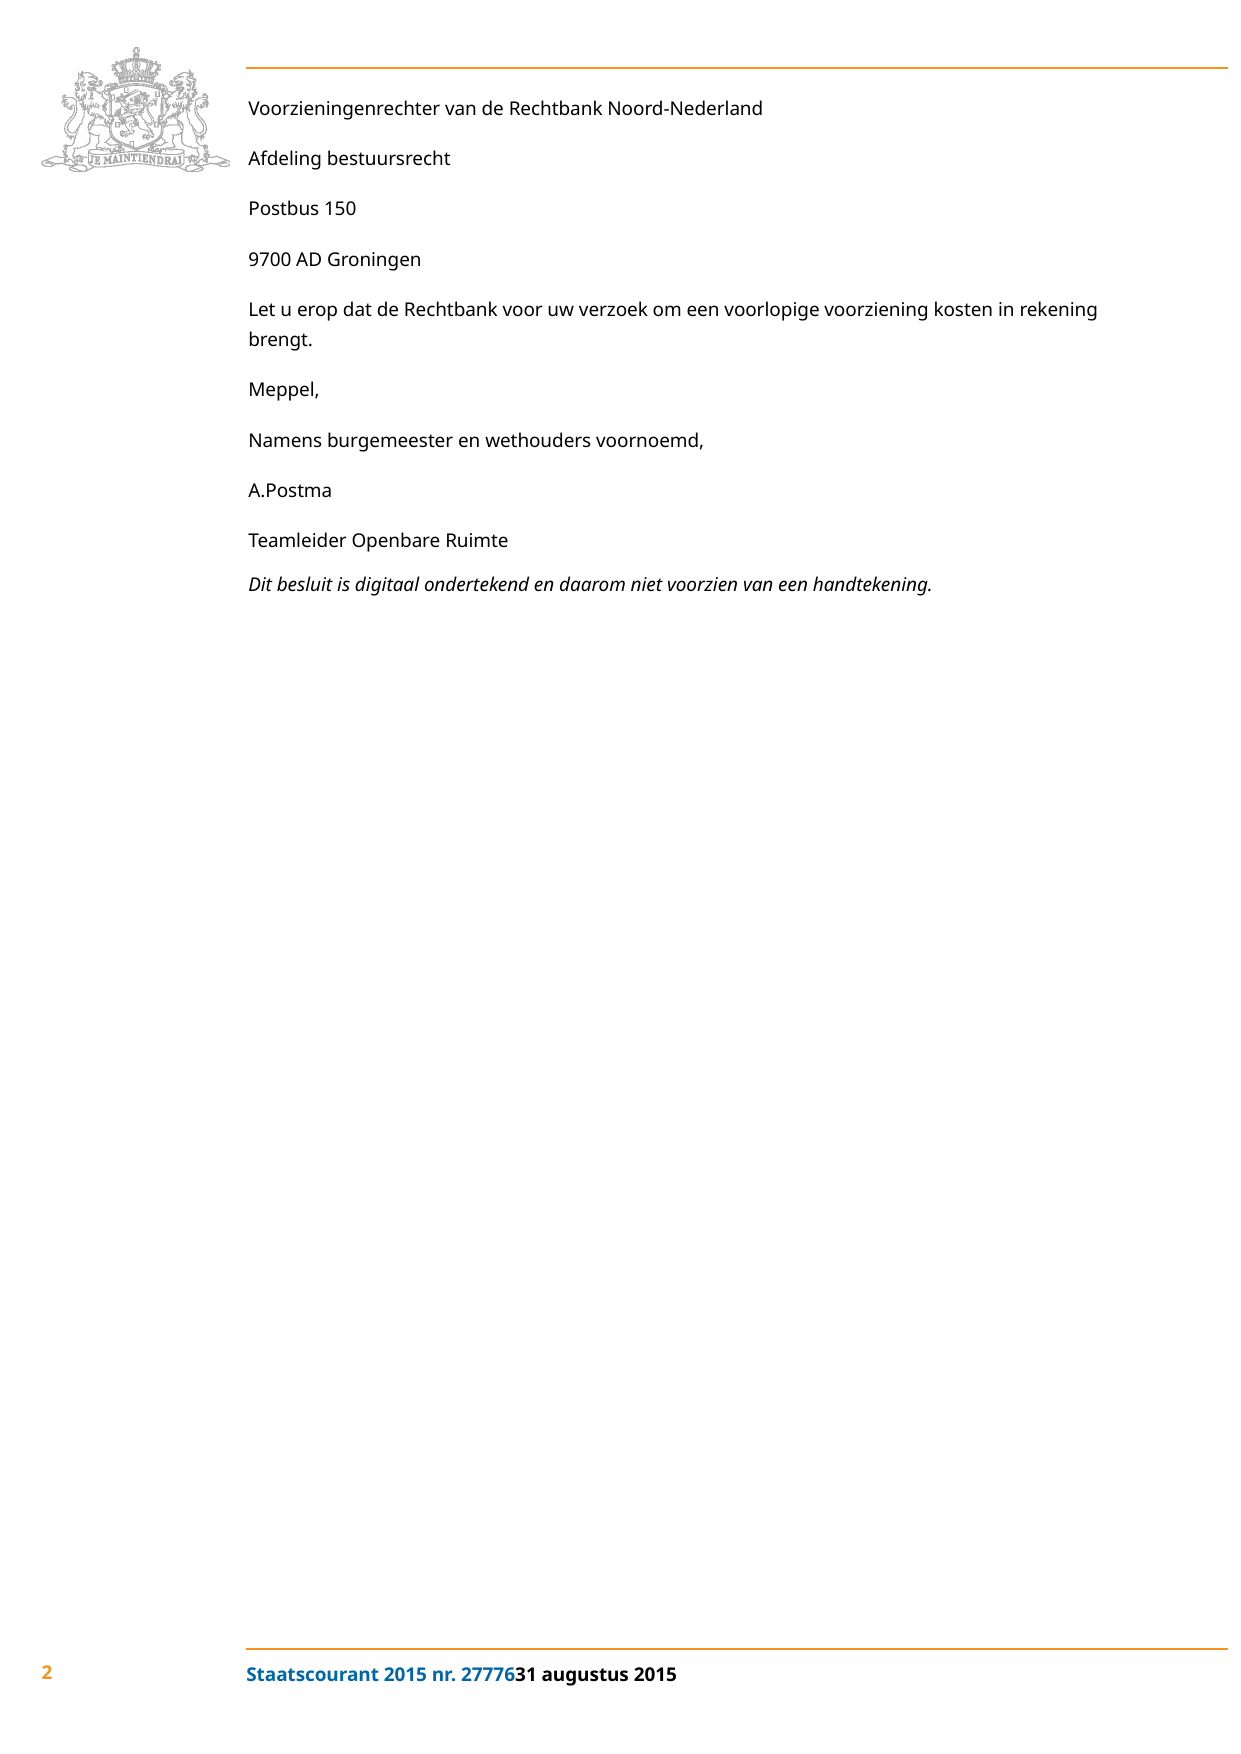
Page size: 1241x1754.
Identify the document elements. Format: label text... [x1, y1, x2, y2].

text Meppel, [248, 376, 1152, 402]
text 9700 AD Groningen [248, 246, 1152, 272]
text Let u erop dat de Rechtbank voor uw verzoek om een voorlopige voorziening kosten in rekening brengt. [248, 296, 1152, 352]
text Dit besluit is digitaal ondertekend en daarom niet voorzien van een handtekening. [248, 571, 1152, 597]
text Postbus 150 [248, 196, 1152, 221]
picture [41, 47, 231, 172]
text Teamleider Openbare Ruimte [248, 528, 1152, 553]
text Namens burgemeester en wethouders voornoemd, [248, 427, 1152, 453]
text Afdeling bestuursrecht [248, 145, 1152, 171]
text A.Postma [248, 477, 1152, 503]
text Voorzieningenrechter van de Rechtbank Noord-Nederland [248, 95, 1152, 121]
